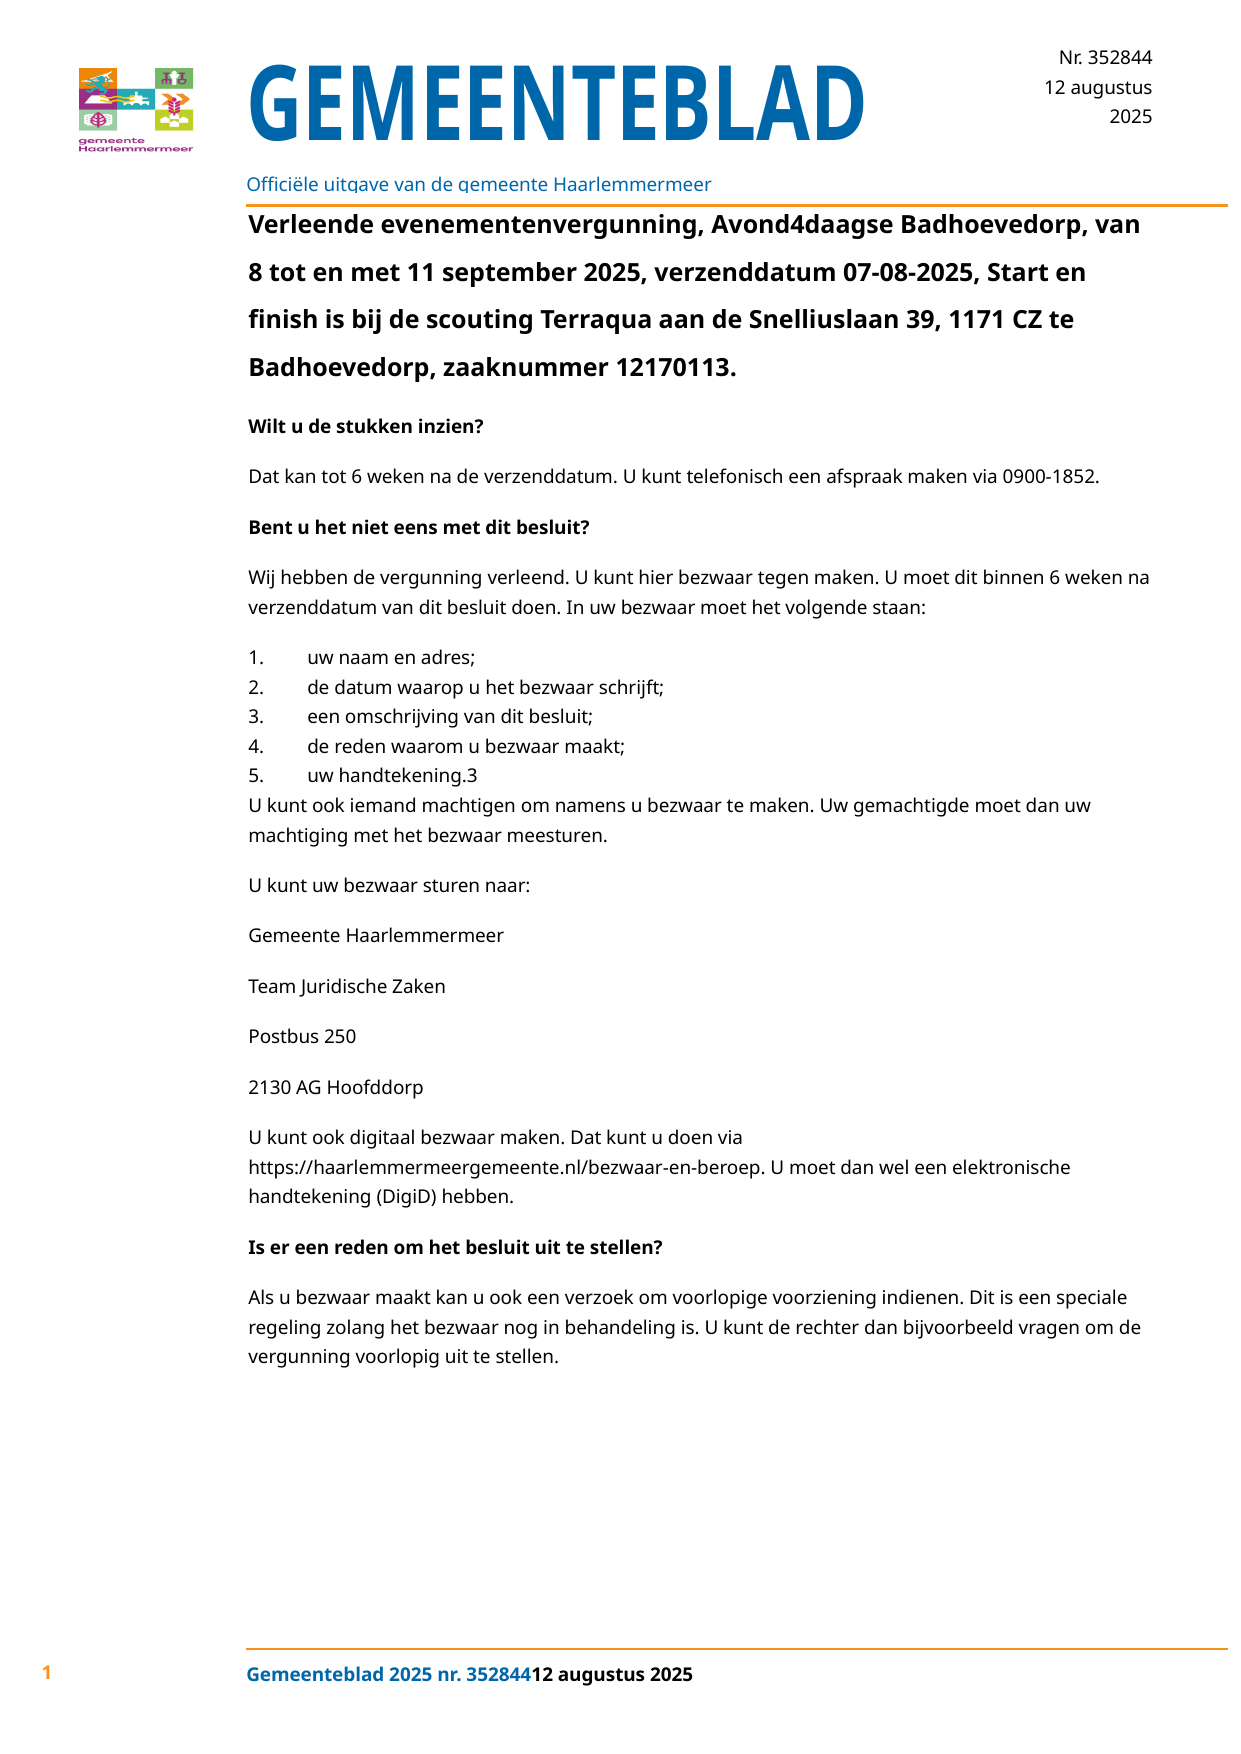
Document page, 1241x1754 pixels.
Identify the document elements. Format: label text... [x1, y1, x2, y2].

picture [41, 47, 231, 172]
text Wij hebben de vergunning verleend. U kunt hier bezwaar tegen maken. U moet dit binnen 6 weken na verzenddatum van dit besluit doen. In uw bezwaar moet het volgende staan: [248, 564, 1152, 620]
list uw handtekening.3 [248, 763, 1152, 788]
text U kunt uw bezwaar sturen naar: [248, 872, 1152, 898]
list de reden waarom u bezwaar maakt; [248, 733, 1152, 759]
text Verleende evenementenvergunning, Avond4daagse Badhoevedorp, van 8 tot en met 11 september 2025, verzenddatum 07-08-2025, Start en finish is bij de scouting Terraqua aan de Snelliuslaan 39, 1171 CZ te Badhoevedorp, zaaknummer 12170113. [248, 207, 1152, 384]
text Dat kan tot 6 weken na de verzenddatum. U kunt telefonisch een afspraak maken via 0900-1852. [248, 463, 1152, 489]
text 2130 AG Hoofddorp [248, 1074, 1152, 1100]
text U kunt ook digitaal bezwaar maken. Dat kunt u doen via https://haarlemmermeergemeente.nl/bezwaar-en-beroep. U moet dan wel een elektronische handtekening (DigiD) hebben. [248, 1124, 1152, 1209]
text Wilt u de stukken inzien? [248, 413, 1152, 439]
list de datum waarop u het bezwaar schrijft; [248, 674, 1152, 700]
text Postbus 250 [248, 1023, 1152, 1049]
text Bent u het niet eens met dit besluit? [248, 514, 1152, 540]
list een omschrijving van dit besluit; [248, 703, 1152, 729]
text U kunt ook iemand machtigen om namens u bezwaar te maken. Uw gemachtigde moet dan uw machtiging met het bezwaar meesturen. [248, 792, 1152, 848]
text Is er een reden om het besluit uit te stellen? [248, 1234, 1152, 1260]
text Als u bezwaar maakt kan u ook een verzoek om voorlopige voorziening indienen. Dit is een speciale regeling zolang het bezwaar nog in behandeling is. U kunt de rechter dan bijvoorbeeld vragen om de vergunning voorlopig uit te stellen. [248, 1284, 1152, 1369]
text Team Juridische Zaken [248, 973, 1152, 999]
text Gemeente Haarlemmermeer [248, 923, 1152, 948]
list uw naam en adres; [248, 644, 1152, 670]
